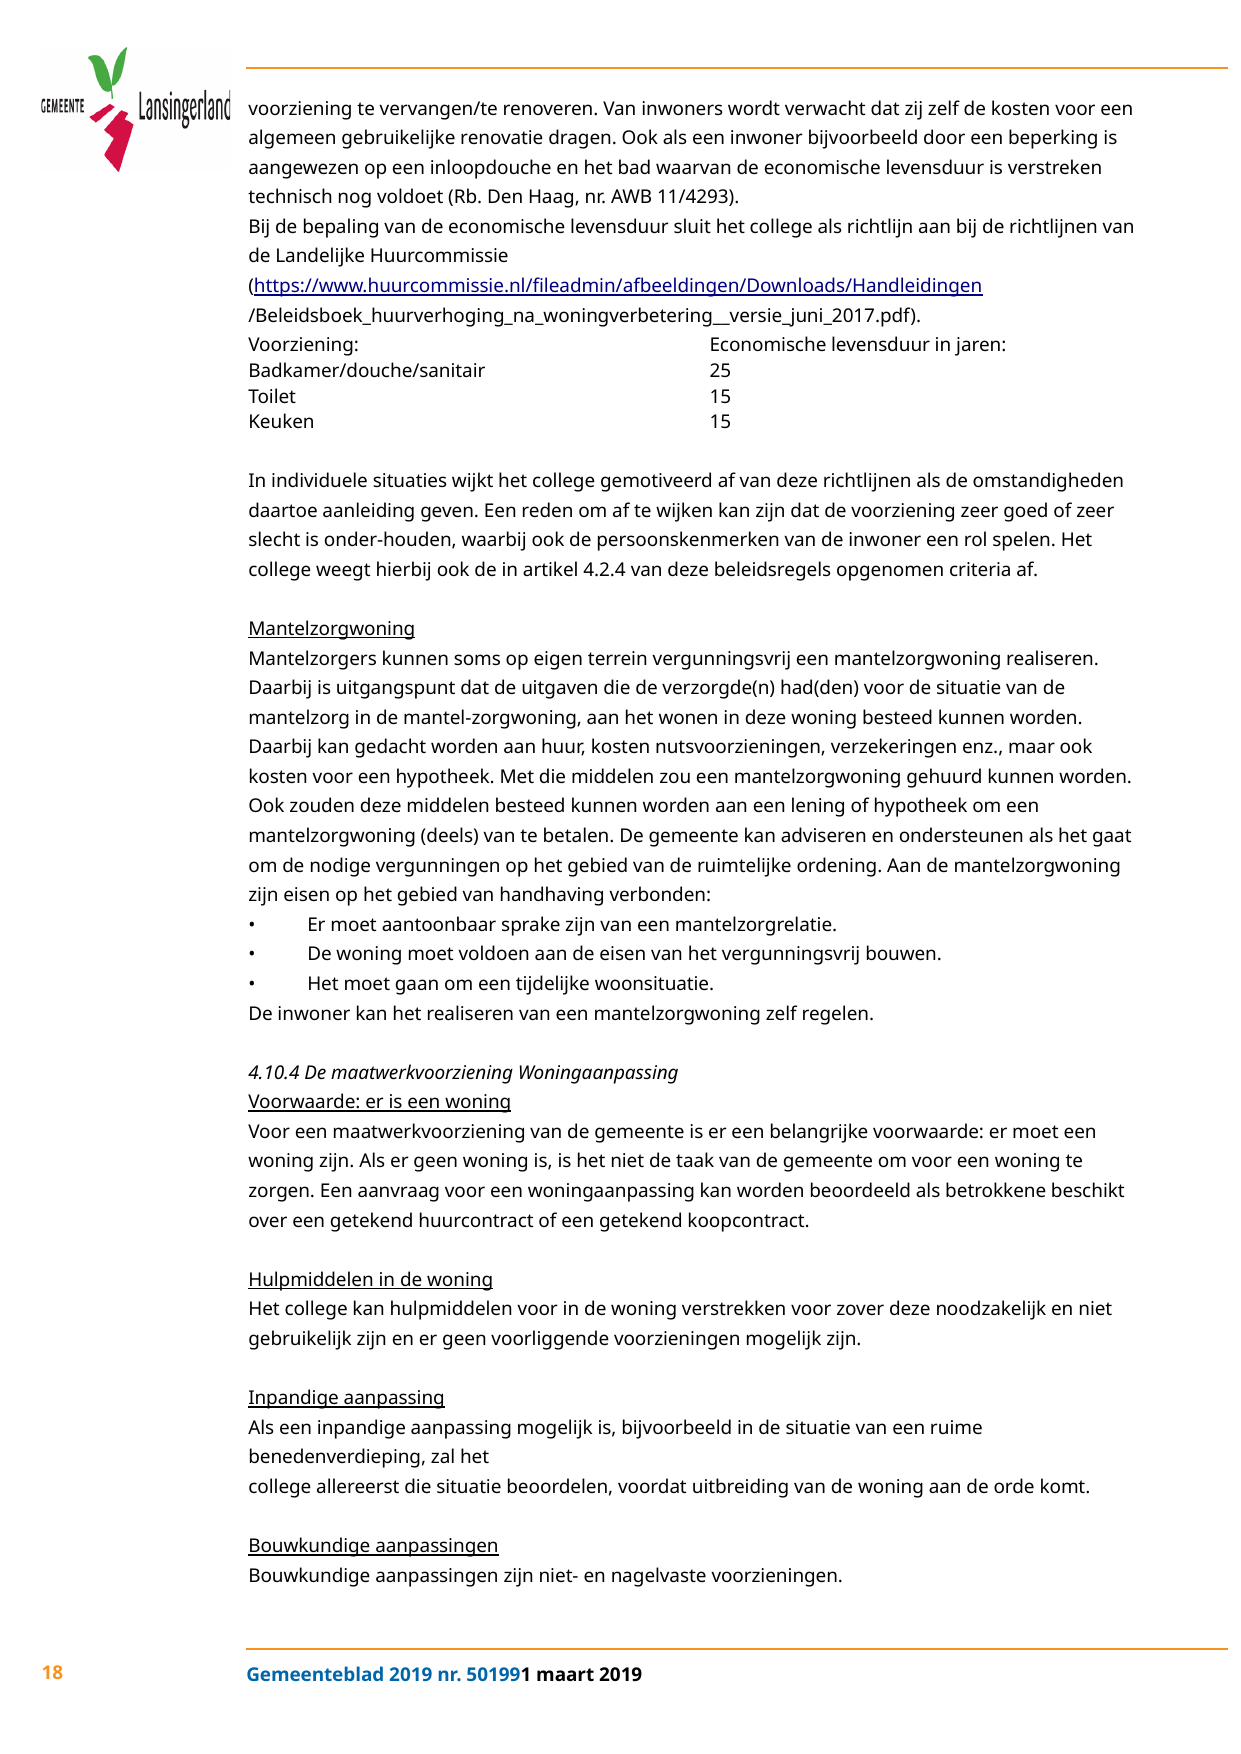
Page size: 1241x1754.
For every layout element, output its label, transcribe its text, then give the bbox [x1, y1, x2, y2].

text Mantelzorgers kunnen soms op eigen terrein vergunningsvrij een mantelzorgwoning realiseren. Daarbij is uitgangspunt dat de uitgaven die de verzorgde(n) had(den) voor de situatie van de mantelzorg in de mantel-zorgwoning, aan het wonen in deze woning besteed kunnen worden. Daarbij kan gedacht worden aan huur, kosten nutsvoorzieningen, verzekeringen enz., maar ook kosten voor een hypotheek. Met die middelen zou een mantelzorgwoning gehuurd kunnen worden. Ook zouden deze middelen besteed kunnen worden aan een lening of hypotheek om een mantelzorgwoning (deels) van te betalen. De gemeente kan adviseren en ondersteunen als het gaat om de nodige vergunningen op het gebied van de ruimtelijke ordening. Aan de mantelzorgwoning zijn eisen op het gebied van handhaving verbonden: [248, 645, 1152, 907]
text voorziening te vervangen/te renoveren. Van inwoners wordt verwacht dat zij zelf de kosten voor een algemeen gebruikelijke renovatie dragen. Ook als een inwoner bijvoorbeeld door een beperking is aangewezen op een inloopdouche en het bad waarvan de economische levensduur is verstreken technisch nog voldoet (Rb. Den Haag, nr. AWB 11/4293). [248, 95, 1152, 209]
text Hulpmiddelen in de woning [248, 1266, 1152, 1292]
text 4.10.4 De maatwerkvoorziening Woningaanpassing [248, 1059, 1152, 1085]
text Het college kan hulpmiddelen voor in de woning verstrekken voor zover deze noodzakelijk en niet gebruikelijk zijn en er geen voorliggende voorzieningen mogelijk zijn. [248, 1296, 1152, 1351]
table_cell 15 [709, 409, 1152, 434]
text Voor een maatwerkvoorziening van de gemeente is er een belangrijke voorwaarde: er moet een woning zijn. Als er geen woning is, is het niet de taak van de gemeente om voor een woning te zorgen. Een aanvraag voor een woningaanpassing kan worden beoordeeld als betrokkene beschikt over een getekend huurcontract of een getekend koopcontract. [248, 1118, 1152, 1233]
picture [41, 47, 231, 172]
list De woning moet voldoen aan de eisen van het vergunningsvrij bouwen. [248, 941, 1152, 966]
text Mantelzorgwoning [248, 615, 1152, 641]
table_cell Keuken [248, 409, 709, 434]
text college allereerst die situatie beoordelen, voordat uitbreiding van de woning aan de orde komt. [248, 1473, 1152, 1499]
table_cell Badkamer/douche/sanitair [248, 357, 709, 383]
text De inwoner kan het realiseren van een mantelzorgwoning zelf regelen. [248, 1000, 1152, 1026]
list Het moet gaan om een tijdelijke woonsituatie. [248, 970, 1152, 996]
text Bij de bepaling van de economische levensduur sluit het college als richtlijn aan bij de richtlijnen van de Landelijke Huurcommissie (https://www.huurcommissie.nl/fileadmin/afbeeldingen/Downloads/Handleidingen /Beleidsboek_huurverhoging_na_woningverbetering__versie_juni_2017.pdf). [248, 213, 1152, 328]
table_header Economische levensduur in jaren: [709, 332, 1152, 357]
text Als een inpandige aanpassing mogelijk is, bijvoorbeeld in de situatie van een ruime benedenverdieping, zal het [248, 1414, 1152, 1469]
text Voorwaarde: er is een woning [248, 1088, 1152, 1114]
table_cell 25 [709, 357, 1152, 383]
list Er moet aantoonbaar sprake zijn van een mantelzorgrelatie. [248, 911, 1152, 937]
text Inpandige aanpassing [248, 1384, 1152, 1410]
table_header Voorziening: [248, 332, 709, 357]
table_cell 15 [709, 383, 1152, 409]
text Bouwkundige aanpassingen zijn niet- en nagelvaste voorzieningen. [248, 1562, 1152, 1588]
text In individuele situaties wijkt het college gemotiveerd af van deze richtlijnen als de omstandigheden daartoe aanleiding geven. Een reden om af te wijken kan zijn dat de voorziening zeer goed of zeer slecht is onder-houden, waarbij ook de persoonskenmerken van de inwoner een rol spelen. Het college weegt hierbij ook de in artikel 4.2.4 van deze beleidsregels opgenomen criteria af. [248, 467, 1152, 582]
text Bouwkundige aanpassingen [248, 1532, 1152, 1558]
table_cell Toilet [248, 383, 709, 409]
